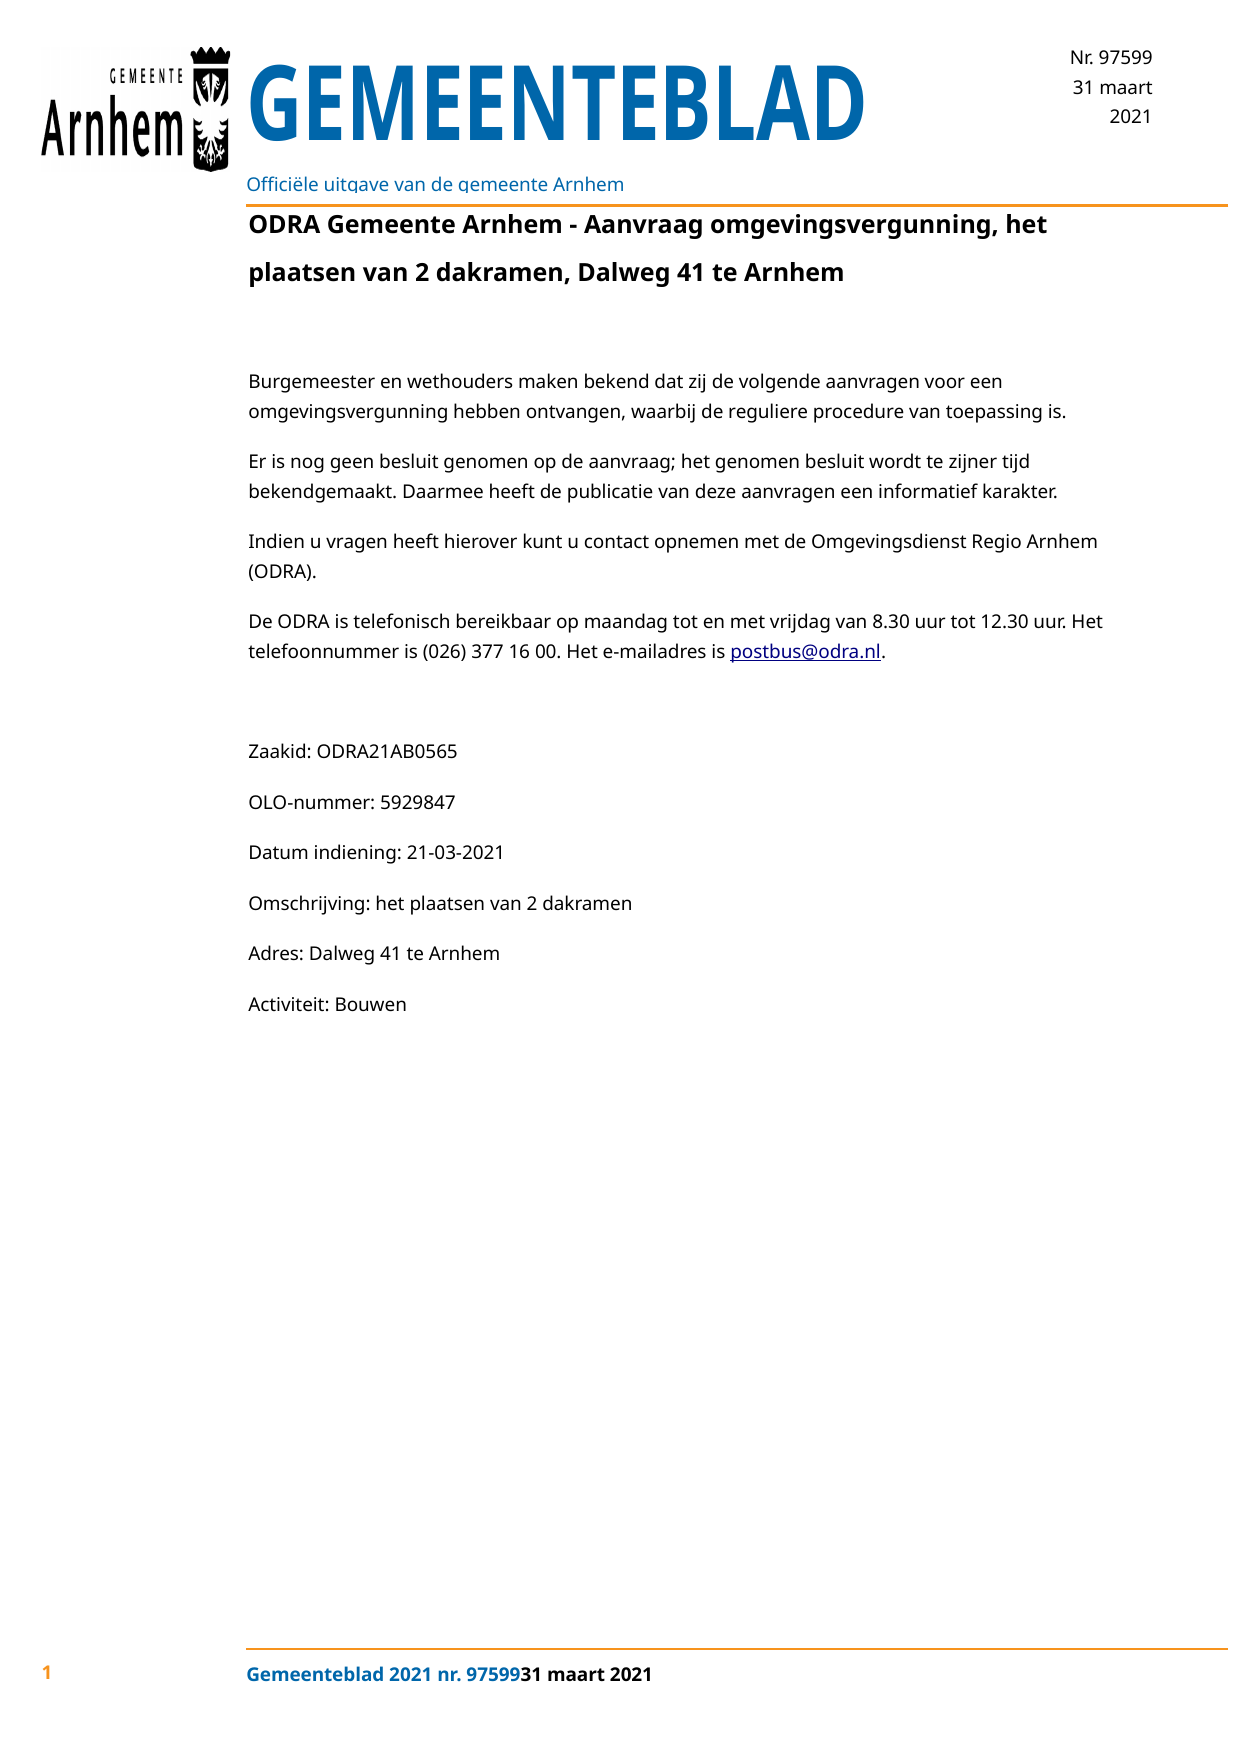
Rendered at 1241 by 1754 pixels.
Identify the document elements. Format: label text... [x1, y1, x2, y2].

text Zaakid: ODRA21AB0565 [248, 739, 1152, 764]
text Activiteit: Bouwen [248, 991, 1152, 1017]
text OLO-nummer: 5929847 [248, 789, 1152, 815]
text De ODRA is telefonisch bereikbaar op maandag tot en met vrijdag van 8.30 uur tot 12.30 uur. Het telefoonnummer is (026) 377 16 00. Het e-mailadres is postbus@odra.nl. [248, 608, 1152, 664]
text Er is nog geen besluit genomen op de aanvraag; het genomen besluit wordt te zijner tijd bekendgemaakt. Daarmee heeft de publicatie van deze aanvragen een informatief karakter. [248, 448, 1152, 504]
text ODRA Gemeente Arnhem - Aanvraag omgevingsvergunning, het plaatsen van 2 dakramen, Dalweg 41 te Arnhem [248, 207, 1152, 288]
text Adres: Dalweg 41 te Arnhem [248, 940, 1152, 966]
text Datum indiening: 21-03-2021 [248, 839, 1152, 865]
text Indien u vragen heeft hierover kunt u contact opnemen met de Omgevingsdienst Regio Arnhem (ODRA). [248, 528, 1152, 584]
text Omschrijving: het plaatsen van 2 dakramen [248, 890, 1152, 916]
text Burgemeester en wethouders maken bekend dat zij de volgende aanvragen voor een omgevingsvergunning hebben ontvangen, waarbij de reguliere procedure van toepassing is. [248, 368, 1152, 424]
picture [41, 47, 231, 172]
